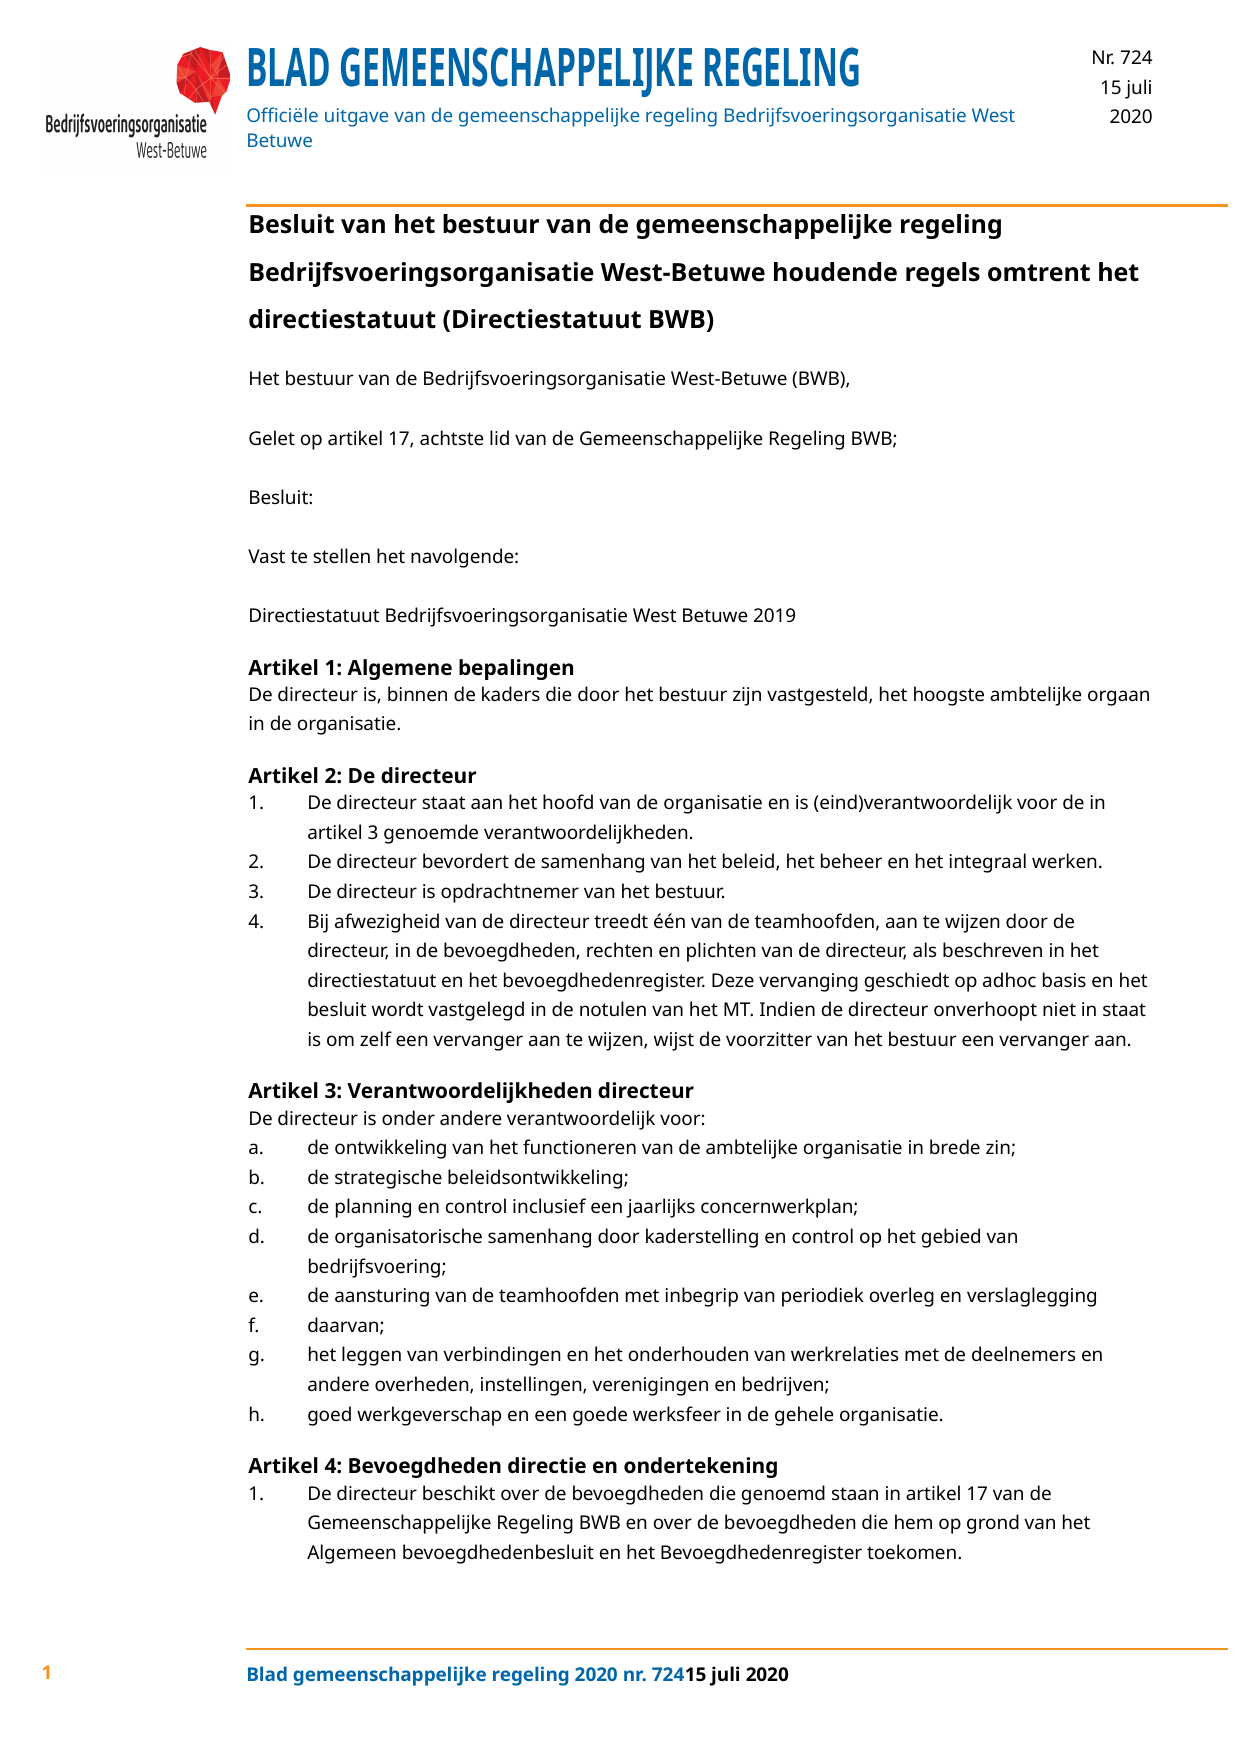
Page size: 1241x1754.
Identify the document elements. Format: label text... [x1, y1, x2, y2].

list de planning en control inclusief een jaarlijks concernwerkplan; [248, 1194, 1152, 1219]
list De directeur is opdrachtnemer van het bestuur. [248, 878, 1152, 904]
text Besluit van het bestuur van de gemeenschappelijke regeling Bedrijfsvoeringsorganisatie West-Betuwe houdende regels omtrent het directiestatuut (Directiestatuut BWB) [248, 207, 1152, 336]
text Het bestuur van de Bedrijfsvoeringsorganisatie West-Betuwe (BWB), [248, 366, 1152, 391]
text De directeur is, binnen de kaders die door het bestuur zijn vastgesteld, het hoogste ambtelijke orgaan in de organisatie. [248, 681, 1152, 736]
list De directeur bevordert de samenhang van het beleid, het beheer en het integraal werken. [248, 849, 1152, 874]
list De directeur beschikt over de bevoegdheden die genoemd staan in artikel 17 van de Gemeenschappelijke Regeling BWB en over de bevoegdheden die hem op grond van het Algemeen bevoegdhedenbesluit en het Bevoegdhedenregister toekomen. [248, 1480, 1152, 1564]
text De directeur is onder andere verantwoordelijk voor: [248, 1105, 1152, 1131]
text Artikel 4: Bevoegdheden directie en ondertekening [248, 1451, 1152, 1480]
picture [41, 47, 231, 172]
list de organisatorische samenhang door kaderstelling en control op het gebied van bedrijfsvoering; [248, 1223, 1152, 1279]
text Artikel 1: Algemene bepalingen [248, 653, 1152, 681]
list goed werkgeverschap en een goede werksfeer in de gehele organisatie. [248, 1401, 1152, 1427]
text Artikel 3: Verantwoordelijkheden directeur [248, 1077, 1152, 1105]
list De directeur staat aan het hoofd van de organisatie en is (eind)verantwoordelijk voor de in artikel 3 genoemde verantwoordelijkheden. [248, 789, 1152, 845]
list het leggen van verbindingen en het onderhouden van werkrelaties met de deelnemers en andere overheden, instellingen, verenigingen en bedrijven; [248, 1342, 1152, 1397]
text Gelet op artikel 17, achtste lid van de Gemeenschappelijke Regeling BWB; [248, 425, 1152, 450]
list Bij afwezigheid van de directeur treedt één van de teamhoofden, aan te wijzen door de directeur, in de bevoegdheden, rechten en plichten van de directeur, als beschreven in het directiestatuut en het bevoegdhedenregister. Deze vervanging geschiedt op adhoc basis en het besluit wordt vastgelegd in de notulen van het MT. Indien de directeur onverhoopt niet in staat is om zelf een vervanger aan te wijzen, wijst de voorzitter van het bestuur een vervanger aan. [248, 908, 1152, 1052]
list daarvan; [248, 1312, 1152, 1338]
list de ontwikkeling van het functioneren van de ambtelijke organisatie in brede zin; [248, 1134, 1152, 1160]
list de aansturing van de teamhoofden met inbegrip van periodiek overleg en verslaglegging [248, 1282, 1152, 1308]
text Directiestatuut Bedrijfsvoeringsorganisatie West Betuwe 2019 [248, 602, 1152, 628]
list de strategische beleidsontwikkeling; [248, 1164, 1152, 1190]
text Vast te stellen het navolgende: [248, 543, 1152, 569]
text Besluit: [248, 484, 1152, 509]
text Artikel 2: De directeur [248, 761, 1152, 789]
